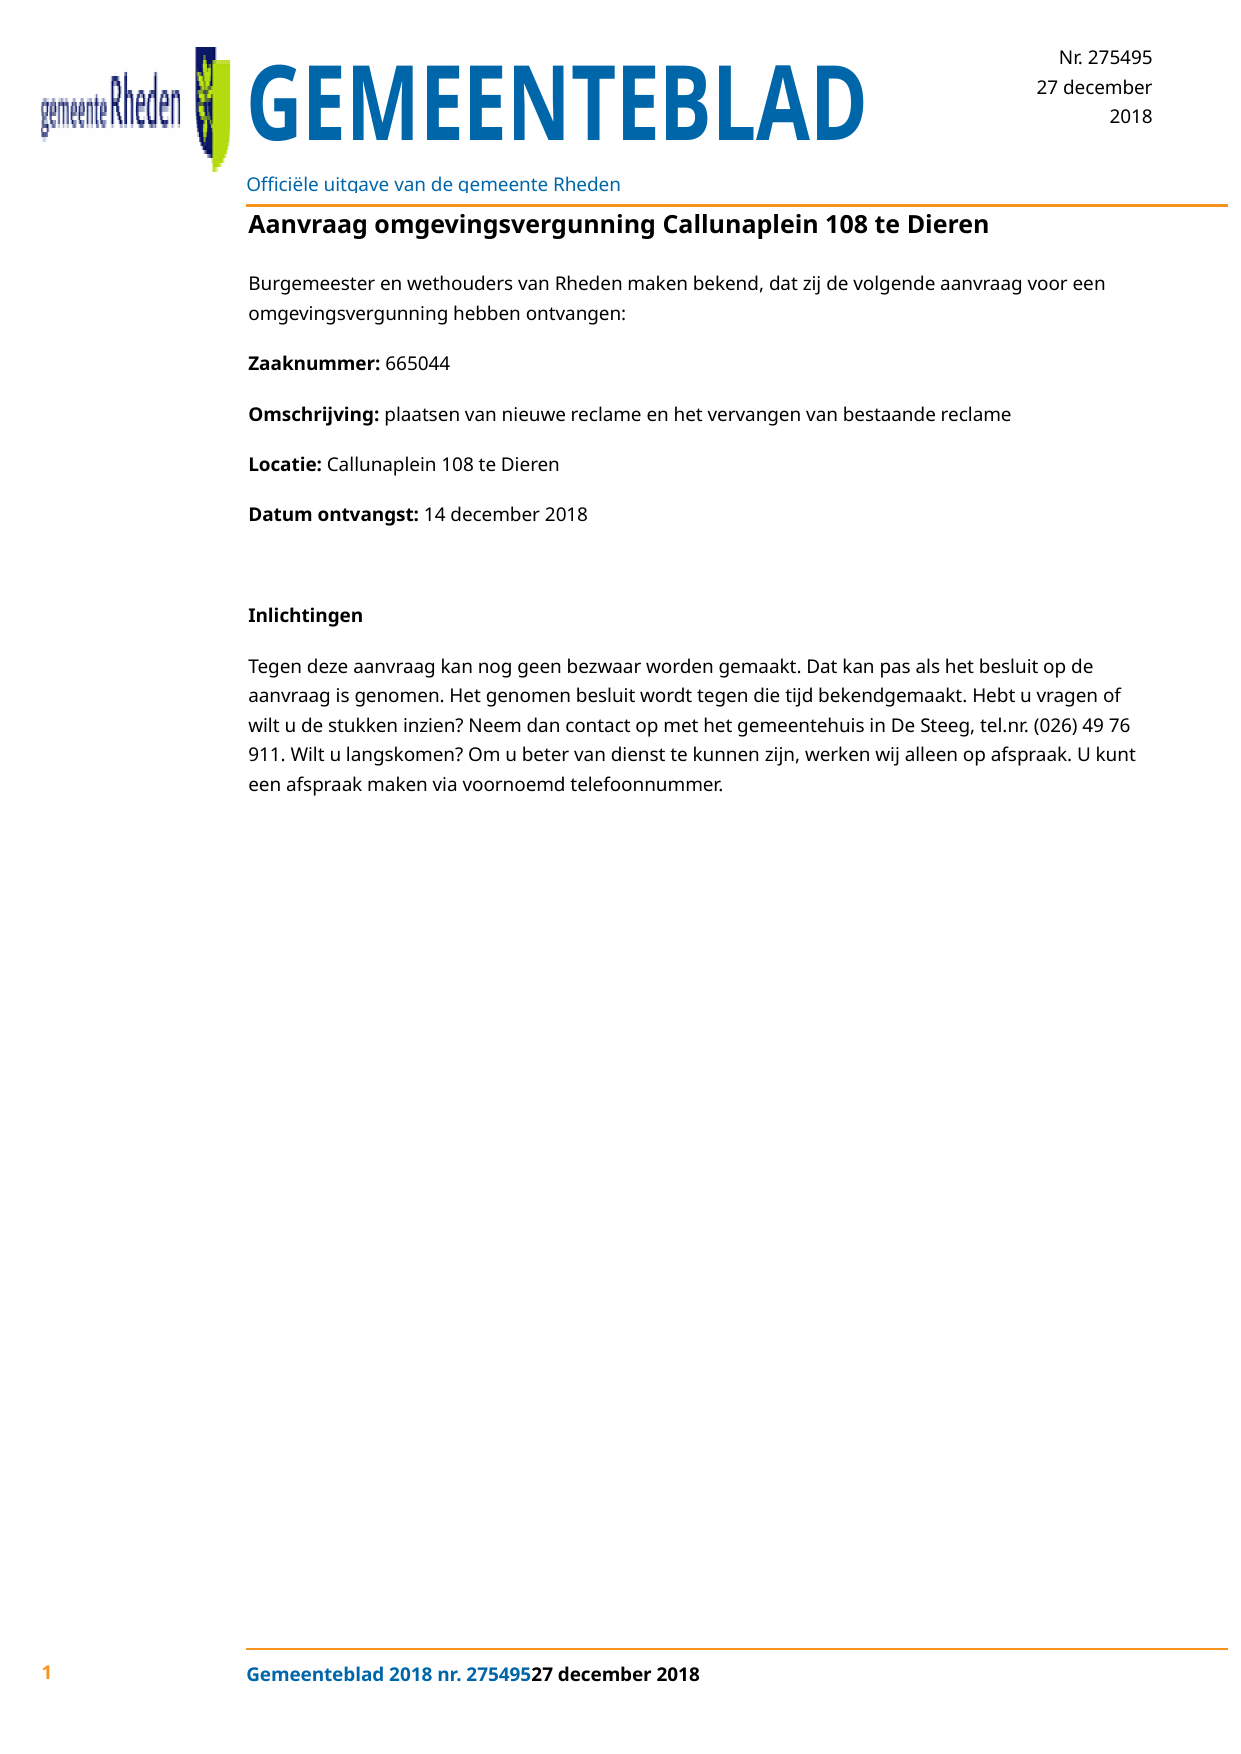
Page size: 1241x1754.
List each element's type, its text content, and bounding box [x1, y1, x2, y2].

text Locatie: Callunaplein 108 te Dieren [248, 451, 1152, 477]
picture [41, 47, 231, 172]
text Inlichtingen [248, 602, 1152, 628]
text Tegen deze aanvraag kan nog geen bezwaar worden gemaakt. Dat kan pas als het besluit op de aanvraag is genomen. Het genomen besluit wordt tegen die tijd bekendgemaakt. Hebt u vragen of wilt u de stukken inzien? Neem dan contact op met het gemeentehuis in De Steeg, tel.nr. (026) 49 76 911. Wilt u langskomen? Om u beter van dienst te kunnen zijn, werken wij alleen op afspraak. U kunt een afspraak maken via voornoemd telefoonnummer. [248, 653, 1152, 797]
text Datum ontvangst: 14 december 2018 [248, 502, 1152, 527]
text Omschrijving: plaatsen van nieuwe reclame en het vervangen van bestaande reclame [248, 401, 1152, 426]
text Zaaknummer: 665044 [248, 350, 1152, 376]
text Burgemeester en wethouders van Rheden maken bekend, dat zij de volgende aanvraag voor een omgevingsvergunning hebben ontvangen: [248, 270, 1152, 326]
text Aanvraag omgevingsvergunning Callunaplein 108 te Dieren [248, 207, 1152, 241]
